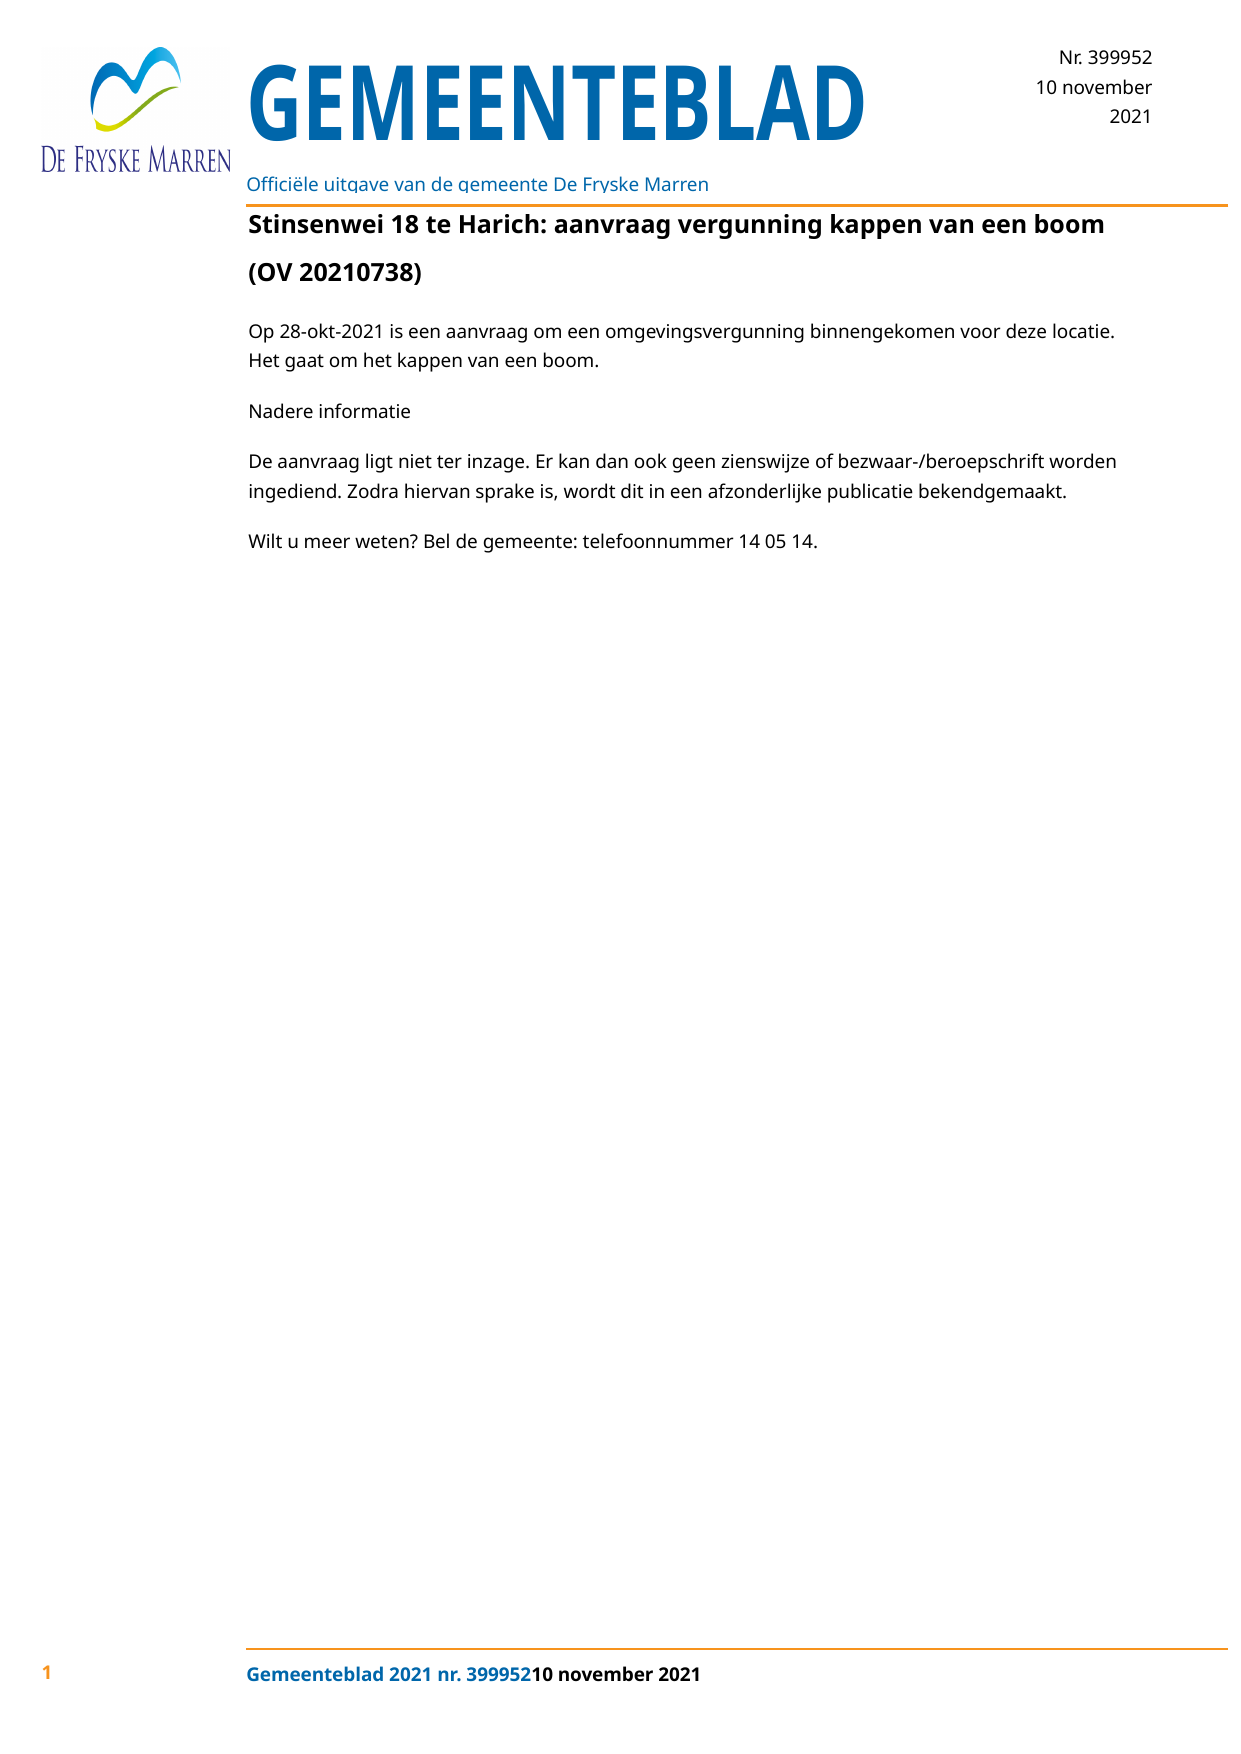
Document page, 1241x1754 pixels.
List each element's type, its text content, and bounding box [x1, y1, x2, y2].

text De aanvraag ligt niet ter inzage. Er kan dan ook geen zienswijze of bezwaar-/beroepschrift worden ingediend. Zodra hiervan sprake is, wordt dit in een afzonderlijke publicatie bekendgemaakt. [248, 448, 1152, 504]
picture [41, 47, 231, 172]
text Nadere informatie [248, 398, 1152, 424]
text Wilt u meer weten? Bel de gemeente: telefoonnummer 14 05 14. [248, 528, 1152, 554]
text Stinsenwei 18 te Harich: aanvraag vergunning kappen van een boom (OV 20210738) [248, 207, 1152, 288]
text Op 28-okt-2021 is een aanvraag om een omgevingsvergunning binnengekomen voor deze locatie. Het gaat om het kappen van een boom. [248, 318, 1152, 373]
